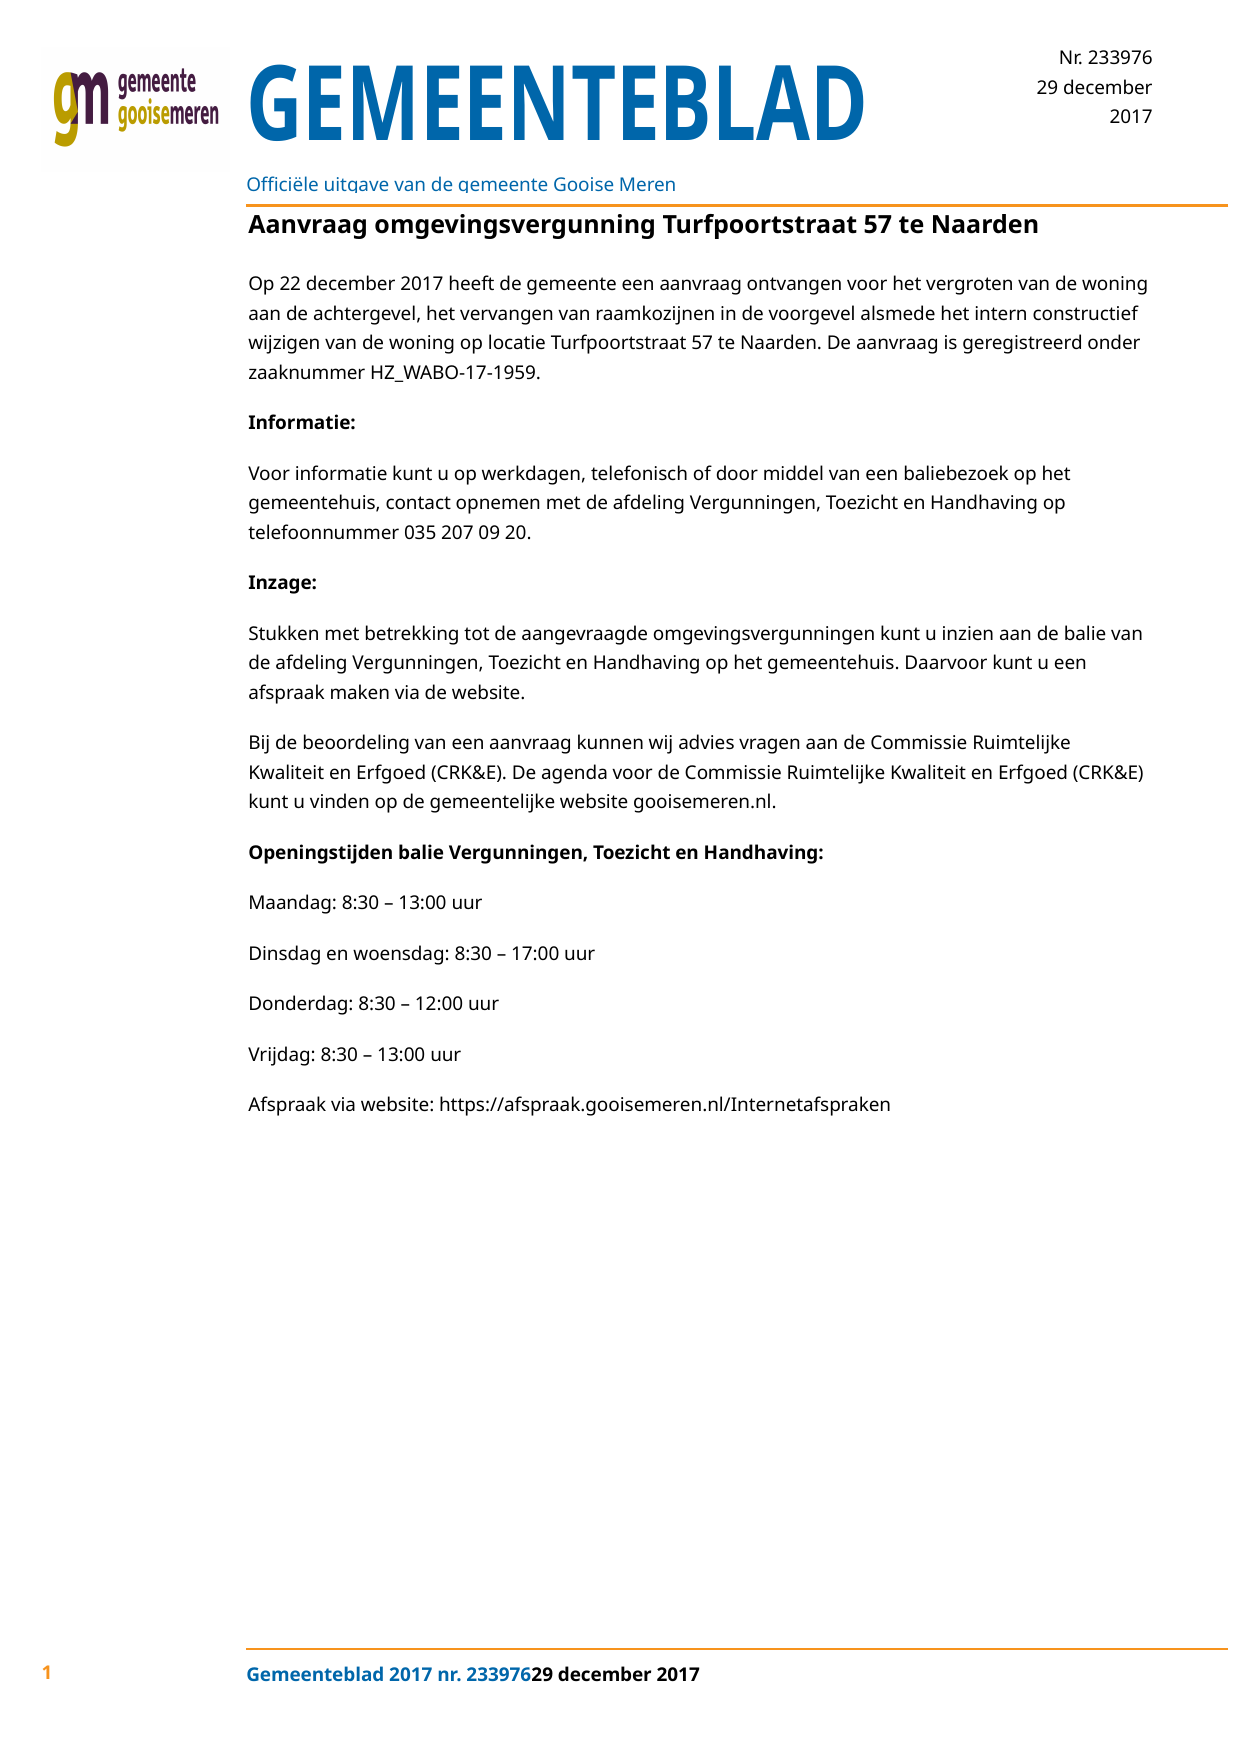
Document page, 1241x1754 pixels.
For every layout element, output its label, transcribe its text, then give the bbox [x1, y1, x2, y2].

text Op 22 december 2017 heeft de gemeente een aanvraag ontvangen voor het vergroten van de woning aan de achtergevel, het vervangen van raamkozijnen in de voorgevel alsmede het intern constructief wijzigen van de woning op locatie Turfpoortstraat 57 te Naarden. De aanvraag is geregistreerd onder zaaknummer HZ_WABO-17-1959. [248, 270, 1152, 385]
text Afspraak via website: https://afspraak.gooisemeren.nl/Internetafspraken [248, 1091, 1152, 1117]
text Stukken met betrekking tot de aangevraagde omgevingsvergunningen kunt u inzien aan de balie van de afdeling Vergunningen, Toezicht en Handhaving op het gemeentehuis. Daarvoor kunt u een afspraak maken via de website. [248, 620, 1152, 705]
text Vrijdag: 8:30 – 13:00 uur [248, 1041, 1152, 1066]
text Bij de beoordeling van een aanvraag kunnen wij advies vragen aan de Commissie Ruimtelijke Kwaliteit en Erfgoed (CRK&E). De agenda voor de Commissie Ruimtelijke Kwaliteit en Erfgoed (CRK&E) kunt u vinden op de gemeentelijke website gooisemeren.nl. [248, 729, 1152, 814]
text Openingstijden balie Vergunningen, Toezicht en Handhaving: [248, 839, 1152, 865]
text Informatie: [248, 409, 1152, 435]
text Voor informatie kunt u op werkdagen, telefonisch of door middel van een baliebezoek op het gemeentehuis, contact opnemen met de afdeling Vergunningen, Toezicht en Handhaving op telefoonnummer 035 207 09 20. [248, 460, 1152, 545]
text Aanvraag omgevingsvergunning Turfpoortstraat 57 te Naarden [248, 207, 1152, 241]
picture [41, 47, 231, 172]
text Dinsdag en woensdag: 8:30 – 17:00 uur [248, 940, 1152, 966]
text Maandag: 8:30 – 13:00 uur [248, 889, 1152, 915]
text Donderdag: 8:30 – 12:00 uur [248, 990, 1152, 1016]
text Inzage: [248, 569, 1152, 595]
